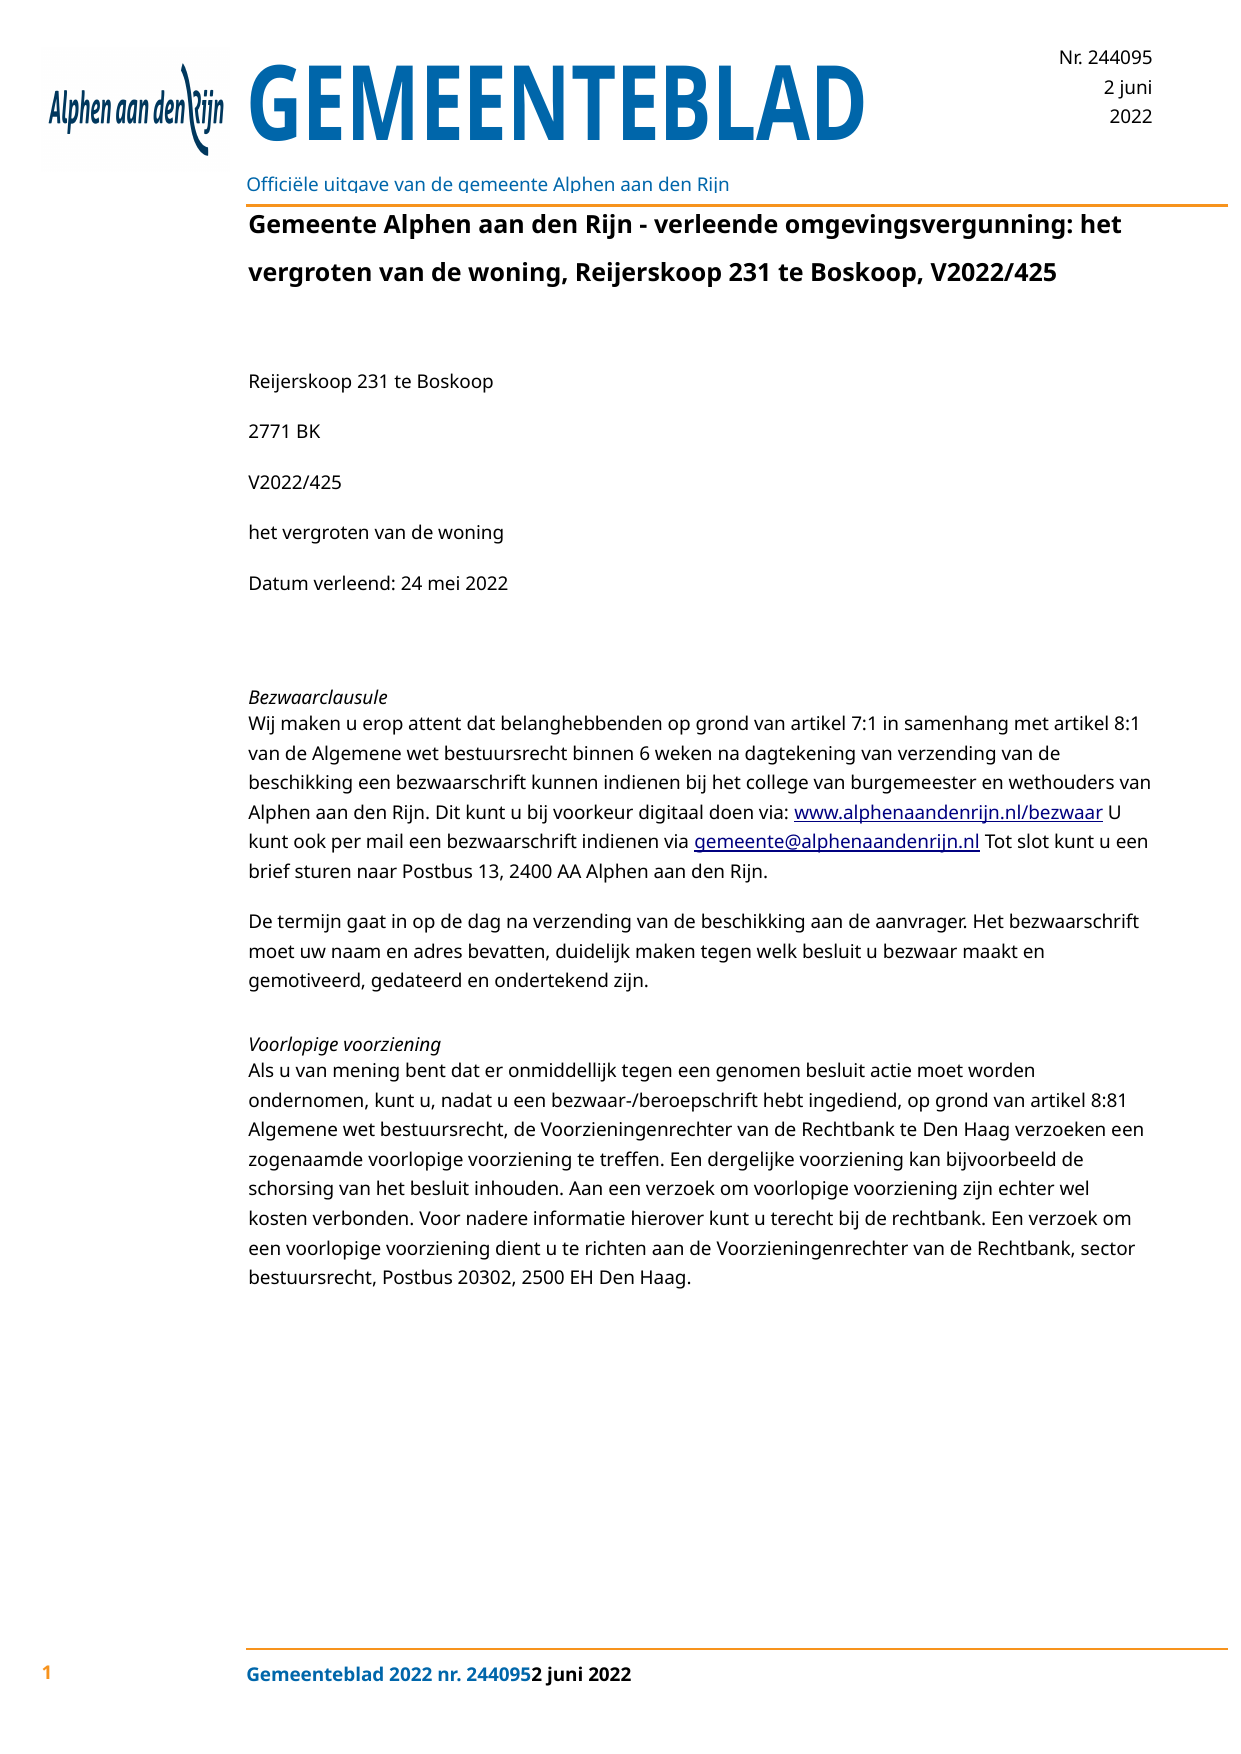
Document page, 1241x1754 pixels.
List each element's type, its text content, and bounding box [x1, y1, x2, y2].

text 2771 BK [248, 419, 1152, 444]
picture [41, 47, 231, 172]
text Voorlopige voorziening [248, 1032, 1152, 1057]
text Reijerskoop 231 te Boskoop [248, 368, 1152, 394]
text het vergroten van de woning [248, 519, 1152, 545]
text V2022/425 [248, 469, 1152, 495]
text Als u van mening bent dat er onmiddellijk tegen een genomen besluit actie moet worden ondernomen, kunt u, nadat u een bezwaar-/beroepschrift hebt ingediend, op grond van artikel 8:81 Algemene wet bestuursrecht, de Voorzieningenrechter van de Rechtbank te Den Haag verzoeken een zogenaamde voorlopige voorziening te treffen. Een dergelijke voorziening kan bijvoorbeeld de schorsing van het besluit inhouden. Aan een verzoek om voorlopige voorziening zijn echter wel kosten verbonden. Voor nadere informatie hierover kunt u terecht bij de rechtbank. Een verzoek om een voorlopige voorziening dient u te richten aan de Voorzieningenrechter van de Rechtbank, sector bestuursrecht, Postbus 20302, 2500 EH Den Haag. [248, 1057, 1152, 1290]
text De termijn gaat in op de dag na verzending van de beschikking aan de aanvrager. Het bezwaarschrift moet uw naam en adres bevatten, duidelijk maken tegen welk besluit u bezwaar maakt en gemotiveerd, gedateerd en ondertekend zijn. [248, 908, 1152, 993]
text Datum verleend: 24 mei 2022 [248, 570, 1152, 596]
text Bezwaarclausule [248, 684, 1152, 710]
text Wij maken u erop attent dat belanghebbenden op grond van artikel 7:1 in samenhang met artikel 8:1 van de Algemene wet bestuursrecht binnen 6 weken na dagtekening van verzending van de beschikking een bezwaarschrift kunnen indienen bij het college van burgemeester en wethouders van Alphen aan den Rijn. Dit kunt u bij voorkeur digitaal doen via: www.alphenaandenrijn.nl/bezwaar U kunt ook per mail een bezwaarschrift indienen via gemeente@alphenaandenrijn.nl Tot slot kunt u een brief sturen naar Postbus 13, 2400 AA Alphen aan den Rijn. [248, 710, 1152, 884]
text Gemeente Alphen aan den Rijn - verleende omgevingsvergunning: het vergroten van de woning, Reijerskoop 231 te Boskoop, V2022/425 [248, 207, 1152, 288]
